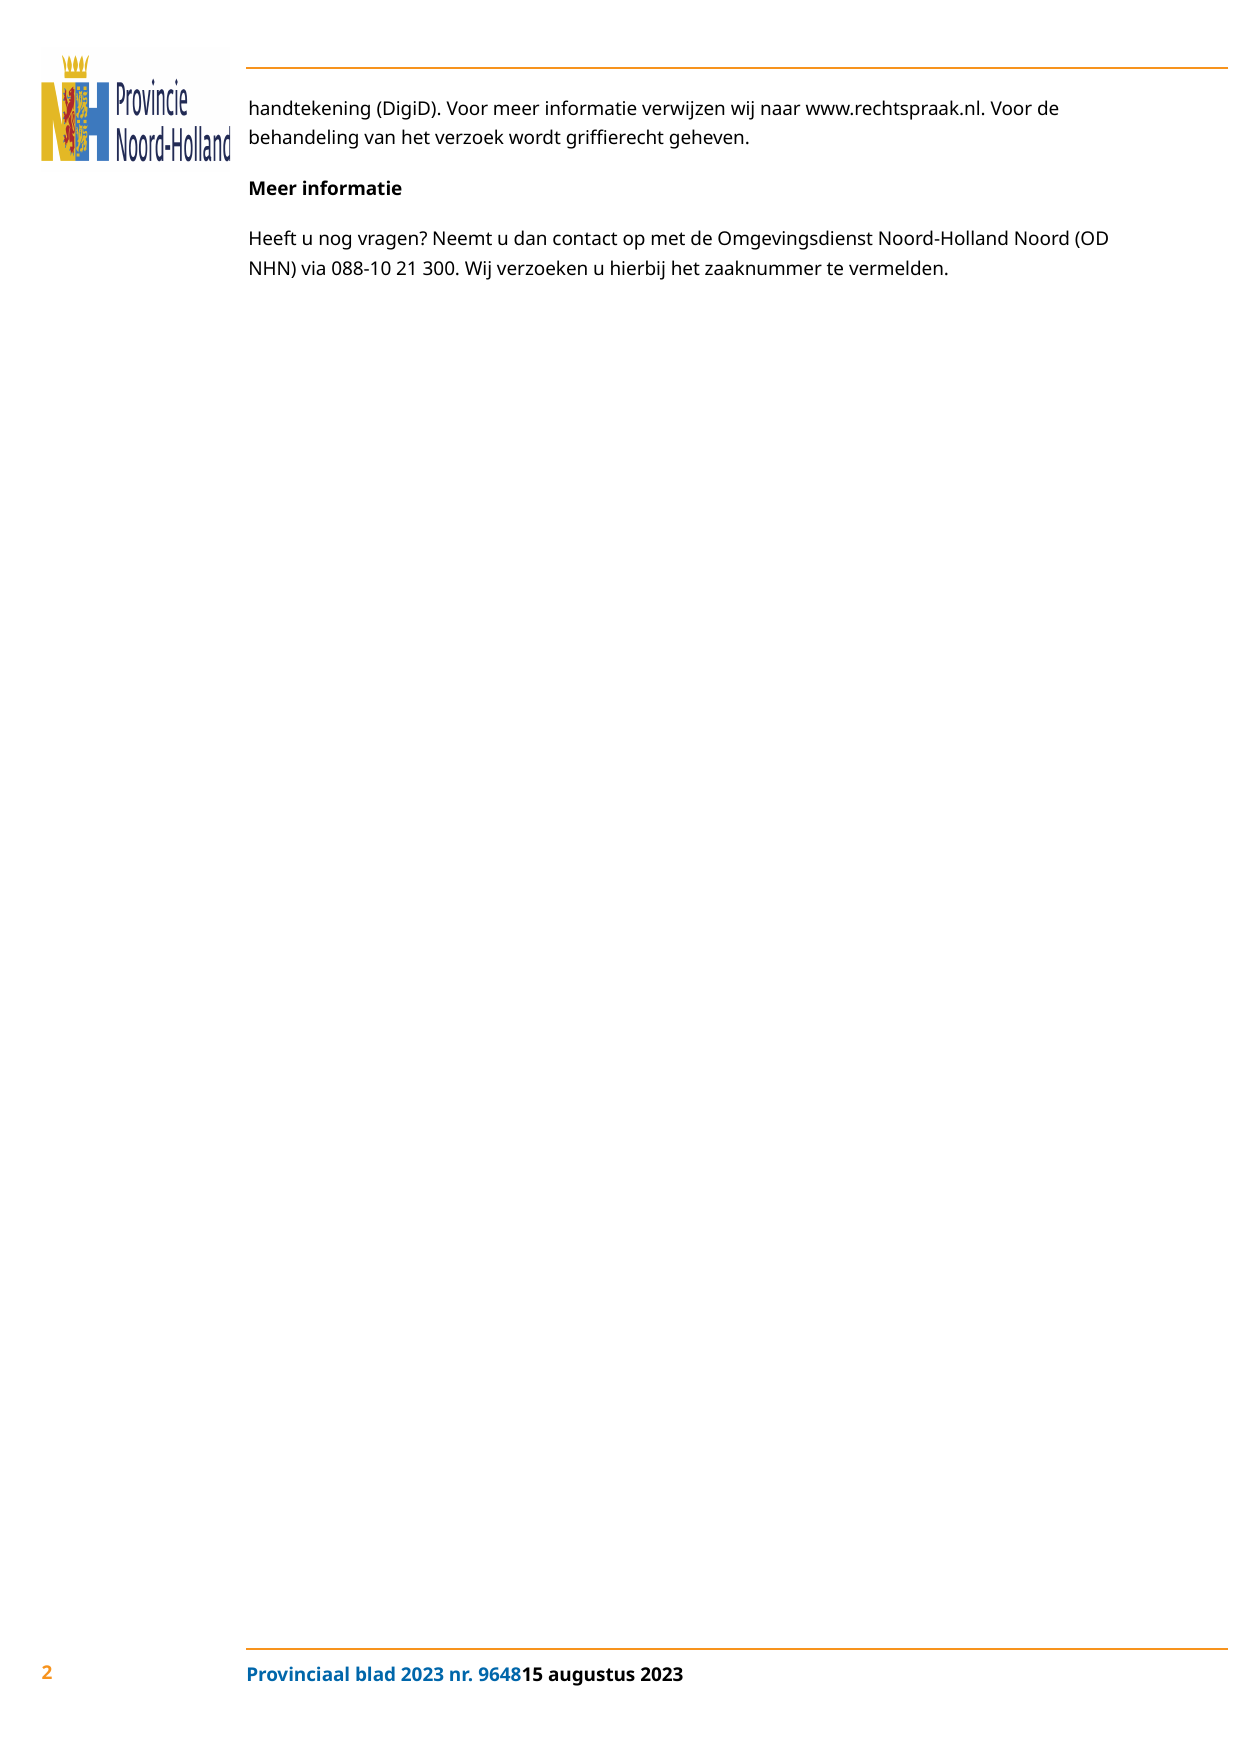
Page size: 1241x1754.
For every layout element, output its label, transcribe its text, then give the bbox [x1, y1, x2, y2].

picture [41, 47, 231, 172]
text Heeft u nog vragen? Neemt u dan contact op met de Omgevingsdienst Noord-Holland Noord (OD NHN) via 088-10 21 300. Wij verzoeken u hierbij het zaaknummer te vermelden. [248, 225, 1152, 281]
text Meer informatie [248, 175, 1152, 201]
text handtekening (DigiD). Voor meer informatie verwijzen wij naar www.rechtspraak.nl. Voor de behandeling van het verzoek wordt griffierecht geheven. [248, 95, 1152, 150]
